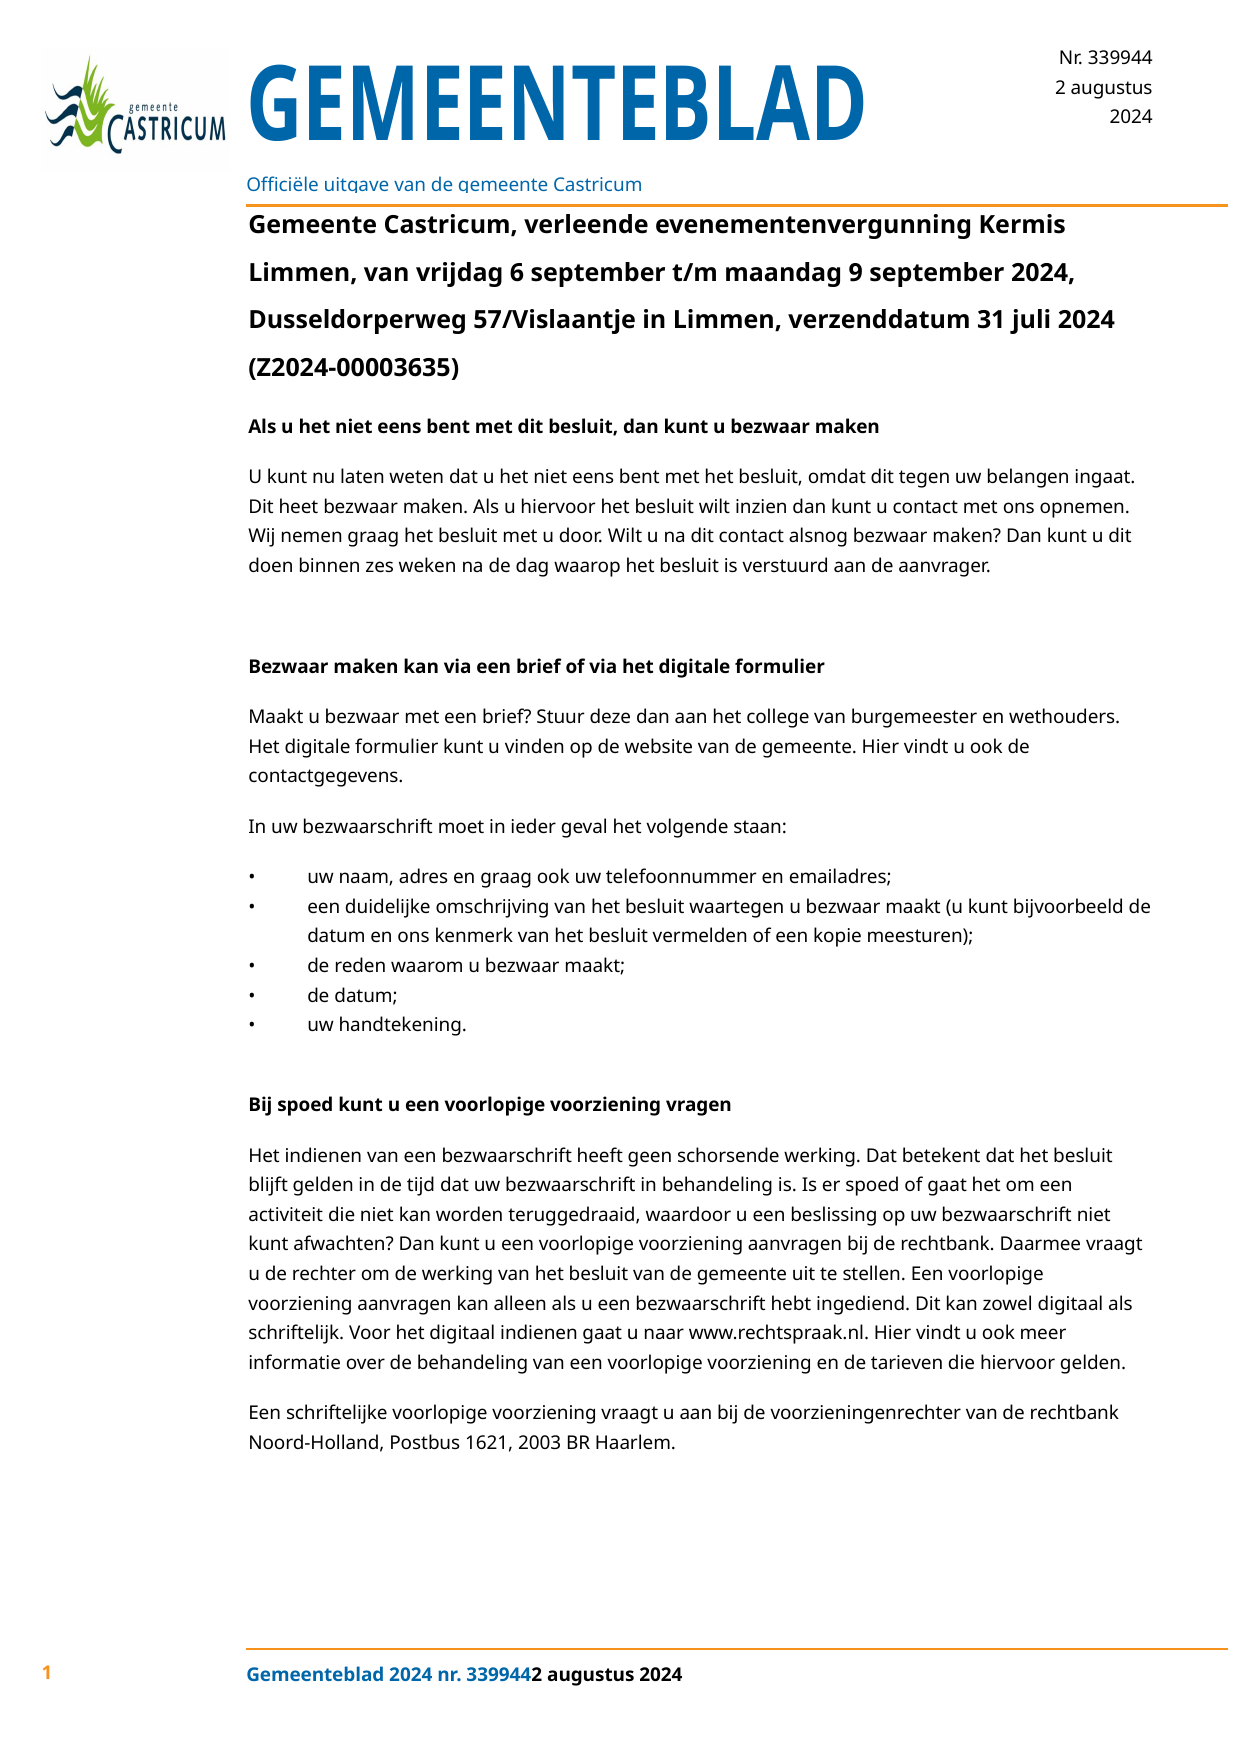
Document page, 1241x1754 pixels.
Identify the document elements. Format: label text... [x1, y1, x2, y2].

list uw handtekening. [248, 1011, 1152, 1037]
text U kunt nu laten weten dat u het niet eens bent met het besluit, omdat dit tegen uw belangen ingaat. Dit heet bezwaar maken. Als u hiervoor het besluit wilt inzien dan kunt u contact met ons opnemen. Wij nemen graag het besluit met u door. Wilt u na dit contact alsnog bezwaar maken? Dan kunt u dit doen binnen zes weken na de dag waarop het besluit is verstuurd aan de aanvrager. [248, 463, 1152, 578]
text Maakt u bezwaar met een brief? Stuur deze dan aan het college van burgemeester en wethouders. Het digitale formulier kunt u vinden op de website van de gemeente. Hier vindt u ook de contactgegevens. [248, 703, 1152, 788]
list de reden waarom u bezwaar maakt; [248, 952, 1152, 978]
list de datum; [248, 982, 1152, 1008]
list een duidelijke omschrijving van het besluit waartegen u bezwaar maakt (u kunt bijvoorbeeld de datum en ons kenmerk van het besluit vermelden of een kopie meesturen); [248, 893, 1152, 948]
picture [41, 47, 231, 172]
text In uw bezwaarschrift moet in ieder geval het volgende staan: [248, 813, 1152, 839]
text Het indienen van een bezwaarschrift heeft geen schorsende werking. Dat betekent dat het besluit blijft gelden in de tijd dat uw bezwaarschrift in behandeling is. Is er spoed of gaat het om een activiteit die niet kan worden teruggedraaid, waardoor u een beslissing op uw bezwaarschrift niet kunt afwachten? Dan kunt u een voorlopige voorziening aanvragen bij de rechtbank. Daarmee vraagt u de rechter om de werking van het besluit van de gemeente uit te stellen. Een voorlopige voorziening aanvragen kan alleen als u een bezwaarschrift hebt ingediend. Dit kan zowel digitaal als schriftelijk. Voor het digitaal indienen gaat u naar www.rechtspraak.nl. Hier vindt u ook meer informatie over de behandeling van een voorlopige voorziening en de tarieven die hiervoor gelden. [248, 1142, 1152, 1375]
list uw naam, adres en graag ook uw telefoonnummer en emailadres; [248, 863, 1152, 889]
text Bezwaar maken kan via een brief of via het digitale formulier [248, 653, 1152, 679]
text Gemeente Castricum, verleende evenementenvergunning Kermis Limmen, van vrijdag 6 september t/m maandag 9 september 2024, Dusseldorperweg 57/Vislaantje in Limmen, verzenddatum 31 juli 2024 (Z2024-00003635) [248, 207, 1152, 384]
text Een schriftelijke voorlopige voorziening vraagt u aan bij de voorzieningenrechter van de rechtbank Noord-Holland, Postbus 1621, 2003 BR Haarlem. [248, 1399, 1152, 1455]
text Bij spoed kunt u een voorlopige voorziening vragen [248, 1091, 1152, 1117]
text Als u het niet eens bent met dit besluit, dan kunt u bezwaar maken [248, 413, 1152, 439]
